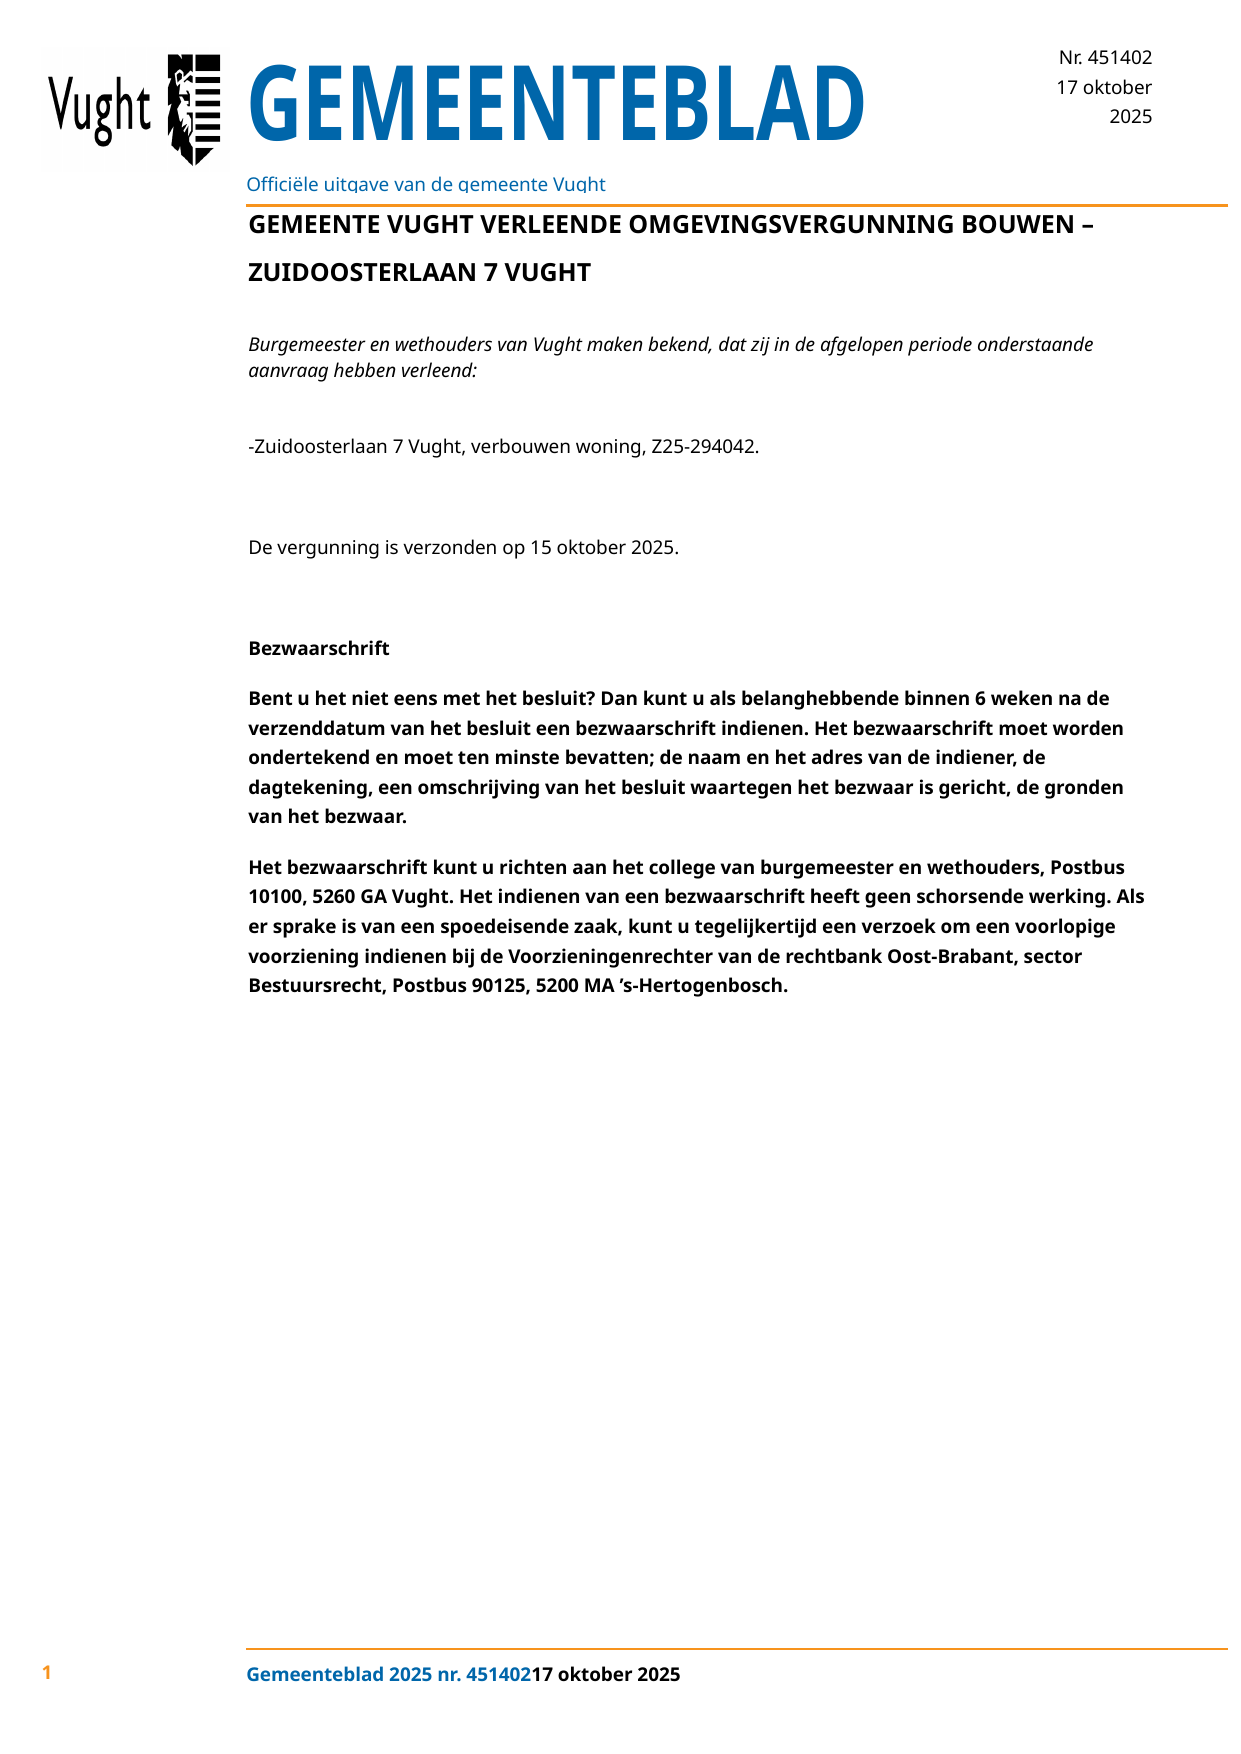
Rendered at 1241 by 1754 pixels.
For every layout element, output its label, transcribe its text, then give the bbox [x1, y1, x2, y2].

text GEMEENTE VUGHT VERLEENDE OMGEVINGSVERGUNNING BOUWEN – ZUIDOOSTERLAAN 7 VUGHT [248, 207, 1152, 288]
text Bezwaarschrift [248, 635, 1152, 661]
text Bent u het niet eens met het besluit? Dan kunt u als belanghebbende binnen 6 weken na de verzenddatum van het besluit een bezwaarschrift indienen. Het bezwaarschrift moet worden ondertekend en moet ten minste bevatten; de naam en het adres van de indiener, de dagtekening, een omschrijving van het besluit waartegen het bezwaar is gericht, de gronden van het bezwaar. [248, 685, 1152, 829]
text De vergunning is verzonden op 15 oktober 2025. [248, 534, 1152, 560]
text Het bezwaarschrift kunt u richten aan het college van burgemeester en wethouders, Postbus 10100, 5260 GA Vught. Het indienen van een bezwaarschrift heeft geen schorsende werking. Als er sprake is van een spoedeisende zaak, kunt u tegelijkertijd een verzoek om een voorlopige voorziening indienen bij de Voorzieningenrechter van de rechtbank Oost-Brabant, sector Bestuursrecht, Postbus 90125, 5200 MA ’s-Hertogenbosch. [248, 854, 1152, 998]
text Burgemeester en wethouders van Vught maken bekend, dat zij in de afgelopen periode onderstaande aanvraag hebben verleend: [248, 331, 1152, 383]
text -Zuidoosterlaan 7 Vught, verbouwen woning, Z25-294042. [248, 433, 1152, 459]
picture [41, 47, 231, 172]
